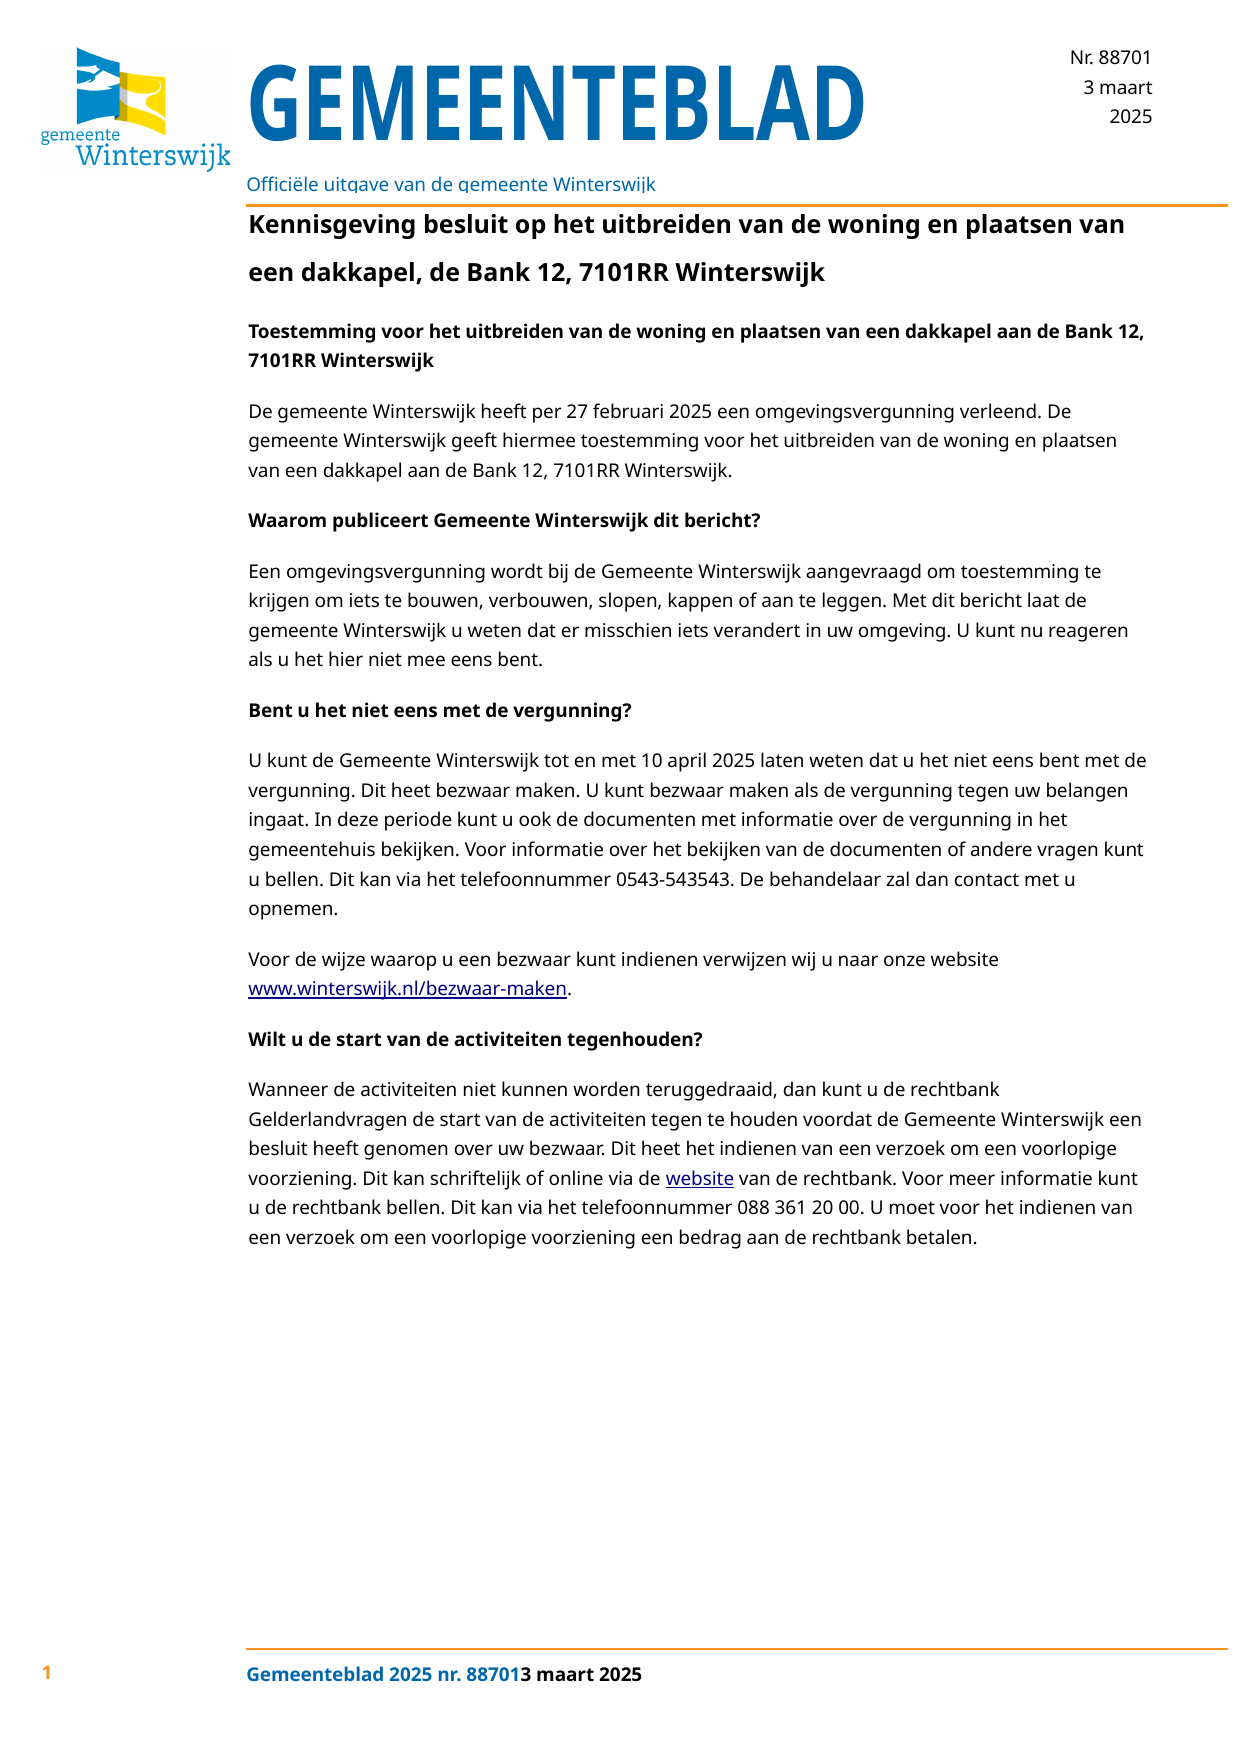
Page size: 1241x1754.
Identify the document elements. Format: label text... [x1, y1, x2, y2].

text Wanneer de activiteiten niet kunnen worden teruggedraaid, dan kunt u de rechtbank Gelderlandvragen de start van de activiteiten tegen te houden voordat de Gemeente Winterswijk een besluit heeft genomen over uw bezwaar. Dit heet het indienen van een verzoek om een voorlopige voorziening. Dit kan schriftelijk of online via de website van de rechtbank. Voor meer informatie kunt u de rechtbank bellen. Dit kan via het telefoonnummer 088 361 20 00. U moet voor het indienen van een verzoek om een voorlopige voorziening een bedrag aan de rechtbank betalen. [248, 1076, 1152, 1250]
picture [41, 47, 231, 172]
text Waarom publiceert Gemeente Winterswijk dit bericht? [248, 507, 1152, 533]
picture [225, 153, 231, 162]
text Een omgevingsvergunning wordt bij de Gemeente Winterswijk aangevraagd om toestemming te krijgen om iets te bouwen, verbouwen, slopen, kappen of aan te leggen. Met dit bericht laat de gemeente Winterswijk u weten dat er misschien iets verandert in uw omgeving. U kunt nu reageren als u het hier niet mee eens bent. [248, 558, 1152, 672]
text Toestemming voor het uitbreiden van de woning en plaatsen van een dakkapel aan de Bank 12, 7101RR Winterswijk [248, 318, 1152, 373]
text U kunt de Gemeente Winterswijk tot en met 10 april 2025 laten weten dat u het niet eens bent met de vergunning. Dit heet bezwaar maken. U kunt bezwaar maken als de vergunning tegen uw belangen ingaat. In deze periode kunt u ook de documenten met informatie over de vergunning in het gemeentehuis bekijken. Voor informatie over het bekijken van de documenten of andere vragen kunt u bellen. Dit kan via het telefoonnummer 0543-543543. De behandelaar zal dan contact met u opnemen. [248, 747, 1152, 921]
text Kennisgeving besluit op het uitbreiden van de woning en plaatsen van een dakkapel, de Bank 12, 7101RR Winterswijk [248, 207, 1152, 288]
text Voor de wijze waarop u een bezwaar kunt indienen verwijzen wij u naar onze website www.winterswijk.nl/bezwaar-maken. [248, 946, 1152, 1001]
text De gemeente Winterswijk heeft per 27 februari 2025 een omgevingsvergunning verleend. De gemeente Winterswijk geeft hiermee toestemming voor het uitbreiden van de woning en plaatsen van een dakkapel aan de Bank 12, 7101RR Winterswijk. [248, 398, 1152, 483]
text Bent u het niet eens met de vergunning? [248, 697, 1152, 723]
text Wilt u de start van de activiteiten tegenhouden? [248, 1026, 1152, 1052]
